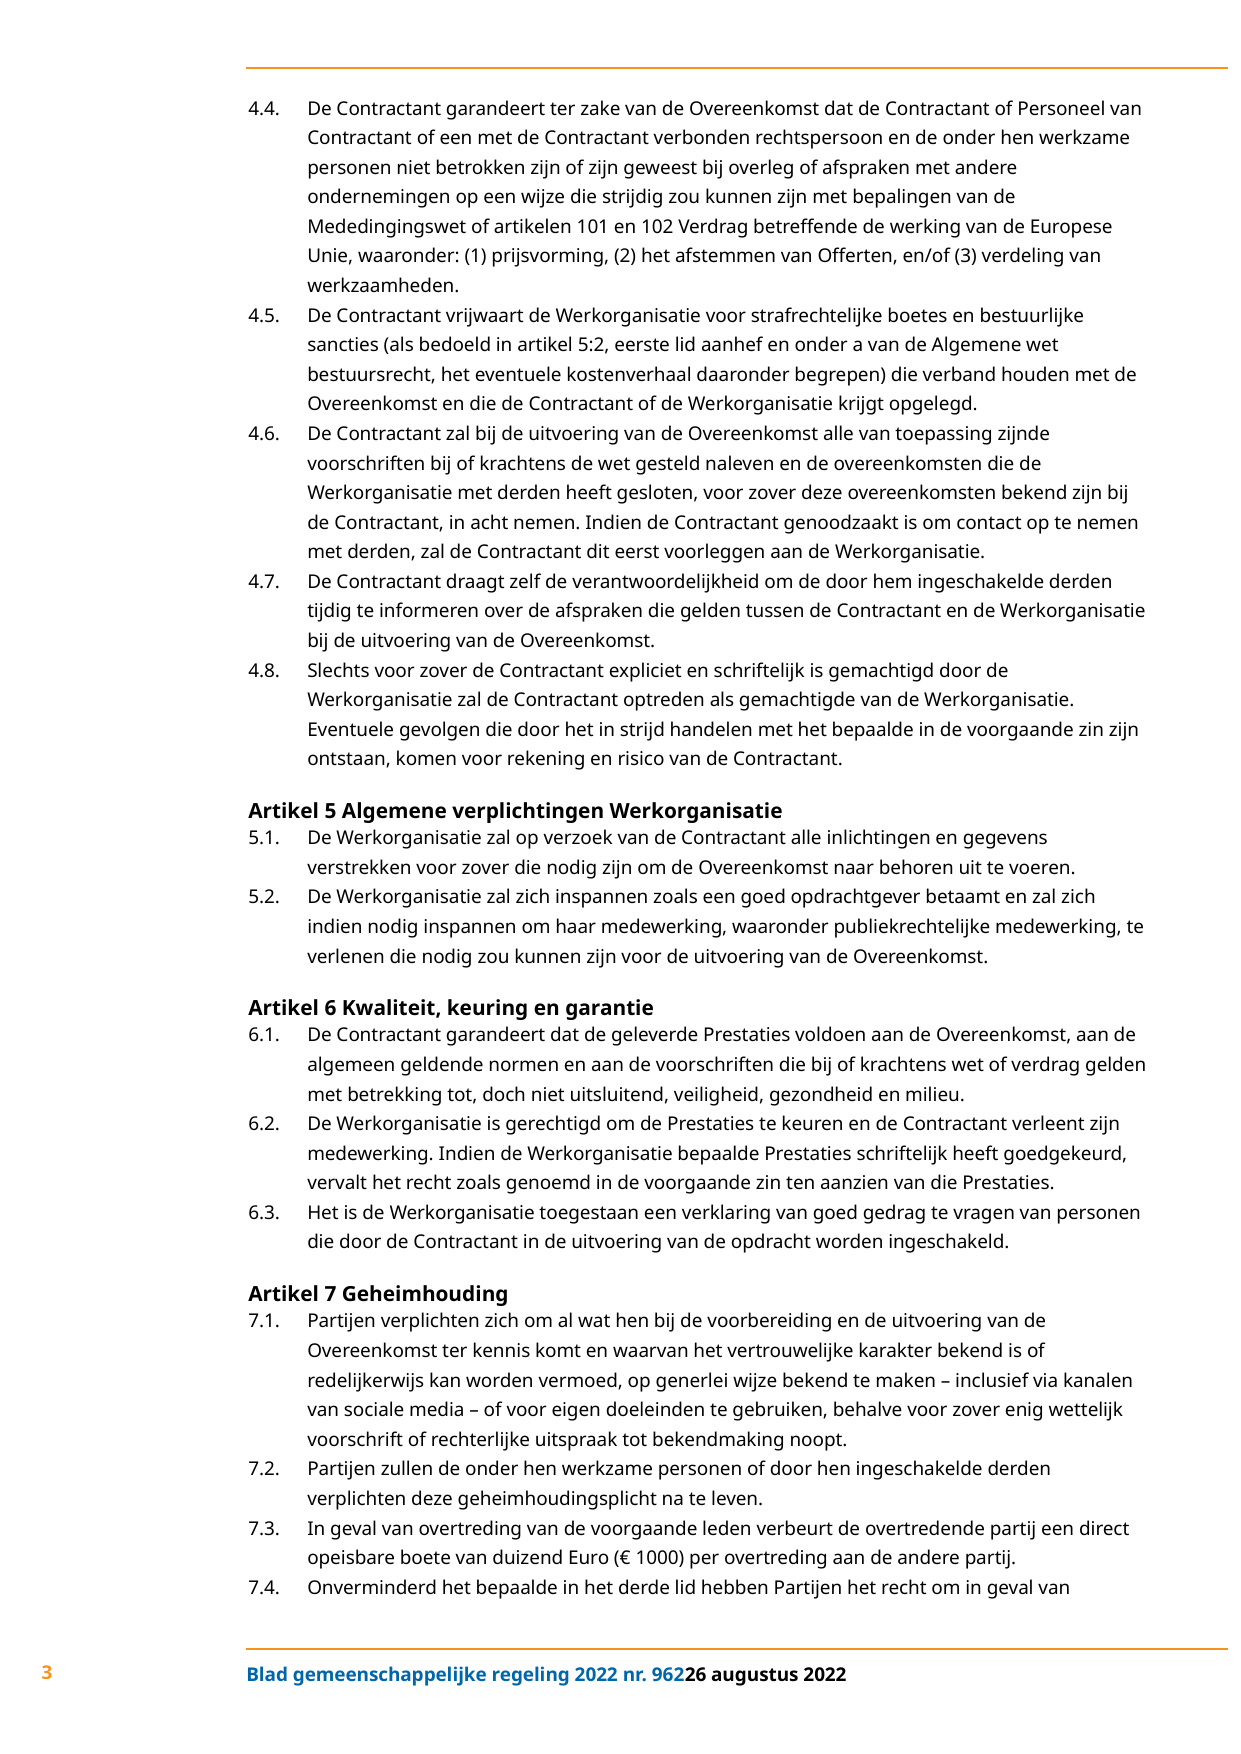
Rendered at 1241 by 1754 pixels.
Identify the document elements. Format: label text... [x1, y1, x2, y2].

picture [41, 47, 231, 172]
list De Contractant garandeert ter zake van de Overeenkomst dat de Contractant of Personeel van Contractant of een met de Contractant verbonden rechtspersoon en de onder hen werkzame personen niet betrokken zijn of zijn geweest bij overleg of afspraken met andere ondernemingen op een wijze die strijdig zou kunnen zijn met bepalingen van de Mededingingswet of artikelen 101 en 102 Verdrag betreffende de werking van de Europese Unie, waaronder: (1) prijsvorming, (2) het afstemmen van Offerten, en/of (3) verdeling van werkzaamheden. [248, 95, 1152, 298]
list Partijen verplichten zich om al wat hen bij de voorbereiding en de uitvoering van de Overeenkomst ter kennis komt en waarvan het vertrouwelijke karakter bekend is of redelijkerwijs kan worden vermoed, op generlei wijze bekend te maken – inclusief via kanalen van sociale media – of voor eigen doeleinden te gebruiken, behalve voor zover enig wettelijk voorschrift of rechterlijke uitspraak tot bekendmaking noopt. [248, 1308, 1152, 1452]
list Het is de Werkorganisatie toegestaan een verklaring van goed gedrag te vragen van personen die door de Contractant in de uitvoering van de opdracht worden ingeschakeld. [248, 1199, 1152, 1254]
text Artikel 7 Geheimhouding [248, 1279, 1152, 1308]
text Artikel 6 Kwaliteit, keuring en garantie [248, 993, 1152, 1022]
list De Werkorganisatie is gerechtigd om de Prestaties te keuren en de Contractant verleent zijn medewerking. Indien de Werkorganisatie bepaalde Prestaties schriftelijk heeft goedgekeurd, vervalt het recht zoals genoemd in de voorgaande zin ten aanzien van die Prestaties. [248, 1110, 1152, 1195]
list De Contractant garandeert dat de geleverde Prestaties voldoen aan de Overeenkomst, aan de algemeen geldende normen en aan de voorschriften die bij of krachtens wet of verdrag gelden met betrekking tot, doch niet uitsluitend, veiligheid, gezondheid en milieu. [248, 1022, 1152, 1107]
list Partijen zullen de onder hen werkzame personen of door hen ingeschakelde derden verplichten deze geheimhoudingsplicht na te leven. [248, 1456, 1152, 1511]
list Onverminderd het bepaalde in het derde lid hebben Partijen het recht om in geval van [248, 1574, 1152, 1599]
list In geval van overtreding van de voorgaande leden verbeurt de overtredende partij een direct opeisbare boete van duizend Euro (€ 1000) per overtreding aan de andere partij. [248, 1515, 1152, 1570]
list De Contractant vrijwaart de Werkorganisatie voor strafrechtelijke boetes en bestuurlijke sancties (als bedoeld in artikel 5:2, eerste lid aanhef en onder a van de Algemene wet bestuursrecht, het eventuele kostenverhaal daaronder begrepen) die verband houden met de Overeenkomst en die de Contractant of de Werkorganisatie krijgt opgelegd. [248, 302, 1152, 416]
list De Contractant draagt zelf de verantwoordelijkheid om de door hem ingeschakelde derden tijdig te informeren over de afspraken die gelden tussen de Contractant en de Werkorganisatie bij de uitvoering van de Overeenkomst. [248, 568, 1152, 653]
list Slechts voor zover de Contractant expliciet en schriftelijk is gemachtigd door de Werkorganisatie zal de Contractant optreden als gemachtigde van de Werkorganisatie. Eventuele gevolgen die door het in strijd handelen met het bepaalde in de voorgaande zin zijn ontstaan, komen voor rekening en risico van de Contractant. [248, 657, 1152, 771]
list De Werkorganisatie zal zich inspannen zoals een goed opdrachtgever betaamt en zal zich indien nodig inspannen om haar medewerking, waaronder publiekrechtelijke medewerking, te verlenen die nodig zou kunnen zijn voor de uitvoering van de Overeenkomst. [248, 884, 1152, 968]
text Artikel 5 Algemene verplichtingen Werkorganisatie [248, 796, 1152, 824]
list De Contractant zal bij de uitvoering van de Overeenkomst alle van toepassing zijnde voorschriften bij of krachtens de wet gesteld naleven en de overeenkomsten die de Werkorganisatie met derden heeft gesloten, voor zover deze overeenkomsten bekend zijn bij de Contractant, in acht nemen. Indien de Contractant genoodzaakt is om contact op te nemen met derden, zal de Contractant dit eerst voorleggen aan de Werkorganisatie. [248, 420, 1152, 564]
list De Werkorganisatie zal op verzoek van de Contractant alle inlichtingen en gegevens verstrekken voor zover die nodig zijn om de Overeenkomst naar behoren uit te voeren. [248, 824, 1152, 880]
